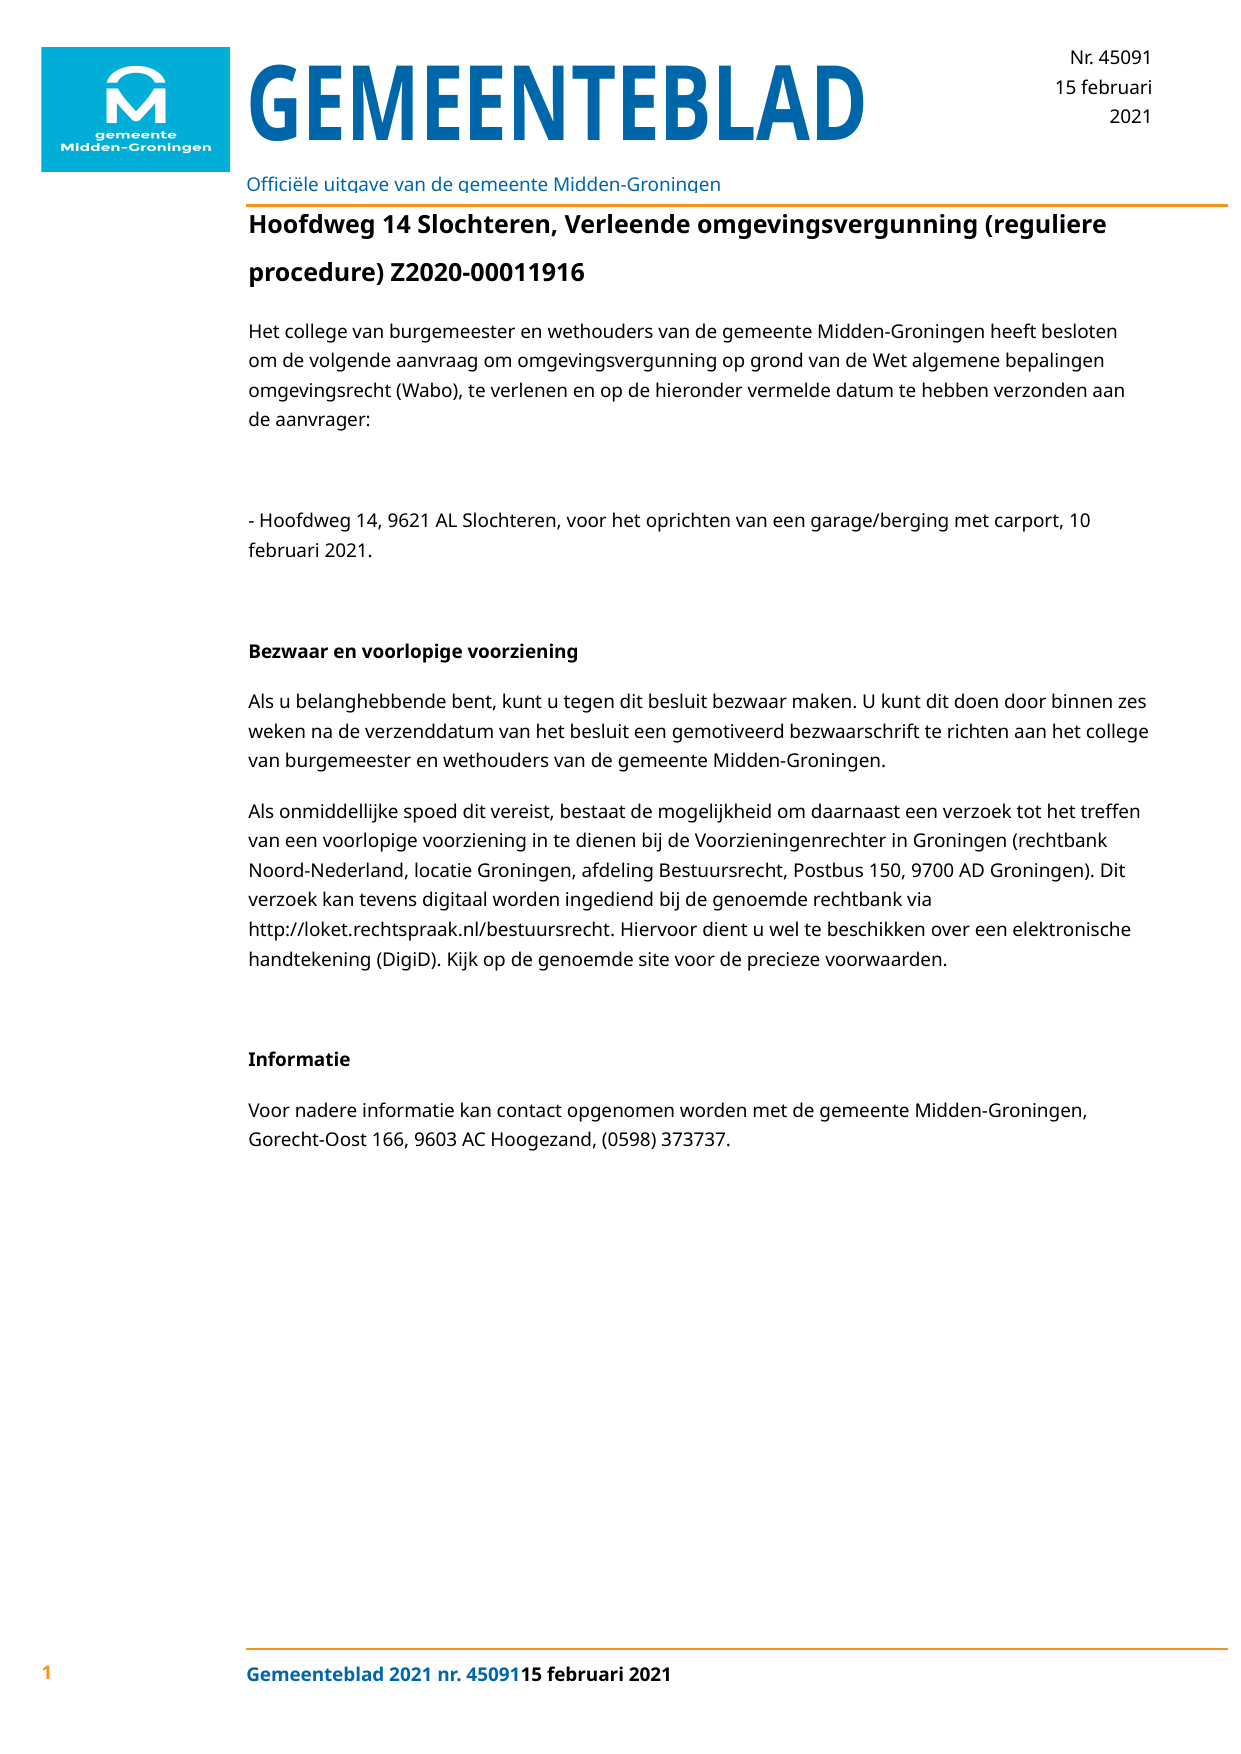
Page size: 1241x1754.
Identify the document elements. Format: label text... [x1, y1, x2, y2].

picture [107, 89, 165, 122]
text - Hoofdweg 14, 9621 AL Slochteren, voor het oprichten van een garage/berging met carport, 10 februari 2021. [248, 507, 1152, 563]
text Informatie [248, 1047, 1152, 1072]
text Als onmiddellijke spoed dit vereist, bestaat de mogelijkheid om daarnaast een verzoek tot het treffen van een voorlopige voorziening in te dienen bij de Voorzieningenrechter in Groningen (rechtbank Noord-Nederland, locatie Groningen, afdeling Bestuursrecht, Postbus 150, 9700 AD Groningen). Dit verzoek kan tevens digitaal worden ingediend bij de genoemde rechtbank via http://loket.rechtspraak.nl/bestuursrecht. Hiervoor dient u wel te beschikken over een elektronische handtekening (DigiD). Kijk op de genoemde site voor de precieze voorwaarden. [248, 798, 1152, 972]
picture [108, 66, 164, 82]
text Als u belanghebbende bent, kunt u tegen dit besluit bezwaar maken. U kunt dit doen door binnen zes weken na de verzenddatum van het besluit een gemotiveerd bezwaarschrift te richten aan het college van burgemeester en wethouders van de gemeente Midden-Groningen. [248, 688, 1152, 773]
picture [184, 146, 190, 153]
text Voor nadere informatie kan contact opgenomen worden met de gemeente Midden-Groningen, Gorecht-Oost 166, 9603 AC Hoogezand, (0598) 373737. [248, 1097, 1152, 1152]
text Hoofdweg 14 Slochteren, Verleende omgevingsvergunning (reguliere procedure) Z2020-00011916 [248, 207, 1152, 288]
text Bezwaar en voorlopige voorziening [248, 638, 1152, 664]
text Het college van burgemeester en wethouders van de gemeente Midden-Groningen heeft besloten om de volgende aanvraag om omgevingsvergunning op grond van de Wet algemene bepalingen omgevingsrecht (Wabo), te verlenen en op de hieronder vermelde datum te hebben verzonden aan de aanvrager: [248, 318, 1152, 432]
